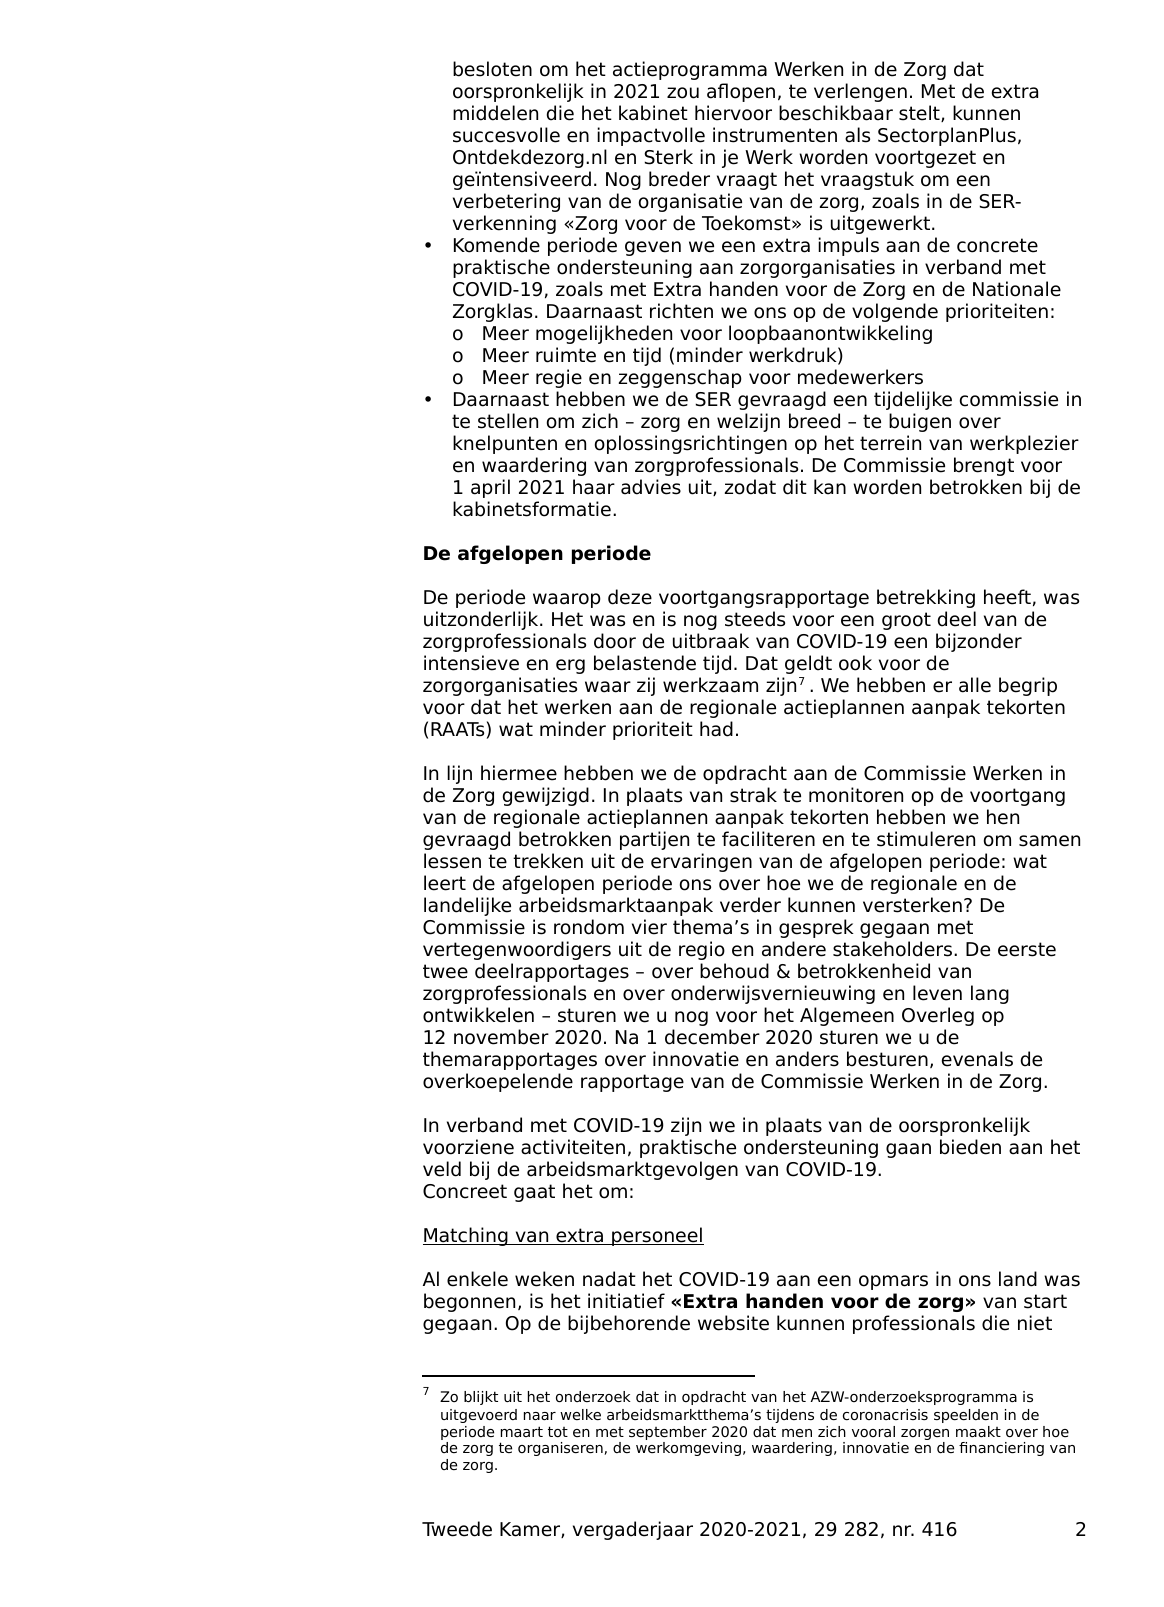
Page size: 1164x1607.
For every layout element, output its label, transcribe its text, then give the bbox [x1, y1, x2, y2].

text Zo blijkt uit het onderzoek dat in opdracht van het AZW-onderzoeksprogramma is uitgevoerd naar welke arbeidsmarktthema’s tijdens de coronacrisis speelden in de periode maart tot en met september 2020 dat men zich vooral zorgen maakt over hoe de zorg te organiseren, de werkomgeving, waardering, innovatie en de financiering van de zorg. [422, 1385, 1087, 1474]
subtitle Matching van extra personeel [422, 1225, 1087, 1247]
text besloten om het actieprogramma Werken in de Zorg dat oorspronkelijk in 2021 zou aflopen, te verlengen. Met de extra middelen die het kabinet hiervoor beschikbaar stelt, kunnen succesvolle en impactvolle instrumenten als SectorplanPlus, Ontdekdezorg.nl en Sterk in je Werk worden voortgezet en geïntensiveerd. Nog breder vraagt het vraagstuk om een verbetering van de organisatie van de zorg, zoals in de SER-verkenning «Zorg voor de Toekomst» is uitgewerkt. [422, 59, 1087, 235]
text Concreet gaat het om: [422, 1181, 1087, 1203]
subtitle De afgelopen periode [422, 543, 1087, 565]
text In lijn hiermee hebben we de opdracht aan de Commissie Werken in de Zorg gewijzigd. In plaats van strak te monitoren op de voortgang van de regionale actieplannen aanpak tekorten hebben we hen gevraagd betrokken partijen te faciliteren en te stimuleren om samen lessen te trekken uit de ervaringen van de afgelopen periode: wat leert de afgelopen periode ons over hoe we de regionale en de landelijke arbeidsmarktaanpak verder kunnen versterken? De Commissie is rondom vier thema’s in gesprek gegaan met vertegenwoordigers uit de regio en andere stakeholders. De eerste twee deelrapportages – over behoud & betrokkenheid van zorgprofessionals en over onderwijsvernieuwing en leven lang ontwikkelen – sturen we u nog voor het Algemeen Overleg op 12 november 2020. Na 1 december 2020 sturen we u de themarapportages over innovatie en anders besturen, evenals de overkoepelende rapportage van de Commissie Werken in de Zorg. [422, 763, 1087, 1093]
text o Meer mogelijkheden voor loopbaanontwikkeling [452, 323, 1087, 345]
text o Meer regie en zeggenschap voor medewerkers [452, 367, 1087, 389]
text In verband met COVID-19 zijn we in plaats van de oorspronkelijk voorziene activiteiten, praktische ondersteuning gaan bieden aan het veld bij de arbeidsmarktgevolgen van COVID-19. [422, 1115, 1087, 1181]
text o Meer ruimte en tijd (minder werkdruk) [452, 345, 1087, 367]
text • Daarnaast hebben we de SER gevraagd een tijdelijke commissie in te stellen om zich – zorg en welzijn breed – te buigen over knelpunten en oplossingsrichtingen op het terrein van werkplezier en waardering van zorgprofessionals. De Commissie brengt voor 1 april 2021 haar advies uit, zodat dit kan worden betrokken bij de kabinetsformatie. [422, 389, 1087, 521]
text Al enkele weken nadat het COVID-19 aan een opmars in ons land was begonnen, is het initiatief «Extra handen voor de zorg» van start gegaan. Op de bijbehorende website kunnen professionals die niet [422, 1269, 1087, 1335]
text De periode waarop deze voortgangsrapportage betrekking heeft, was uitzonderlijk. Het was en is nog steeds voor een groot deel van de zorgprofessionals door de uitbraak van COVID-19 een bijzonder intensieve en erg belastende tijd. Dat geldt ook voor de zorgorganisaties waar zij werkzaam zijn. We hebben er alle begrip voor dat het werken aan de regionale actieplannen aanpak tekorten (RAATs) wat minder prioriteit had. [422, 587, 1087, 741]
text • Komende periode geven we een extra impuls aan de concrete praktische ondersteuning aan zorgorganisaties in verband met COVID-19, zoals met Extra handen voor de Zorg en de Nationale Zorgklas. Daarnaast richten we ons op de volgende prioriteiten: [422, 235, 1087, 323]
